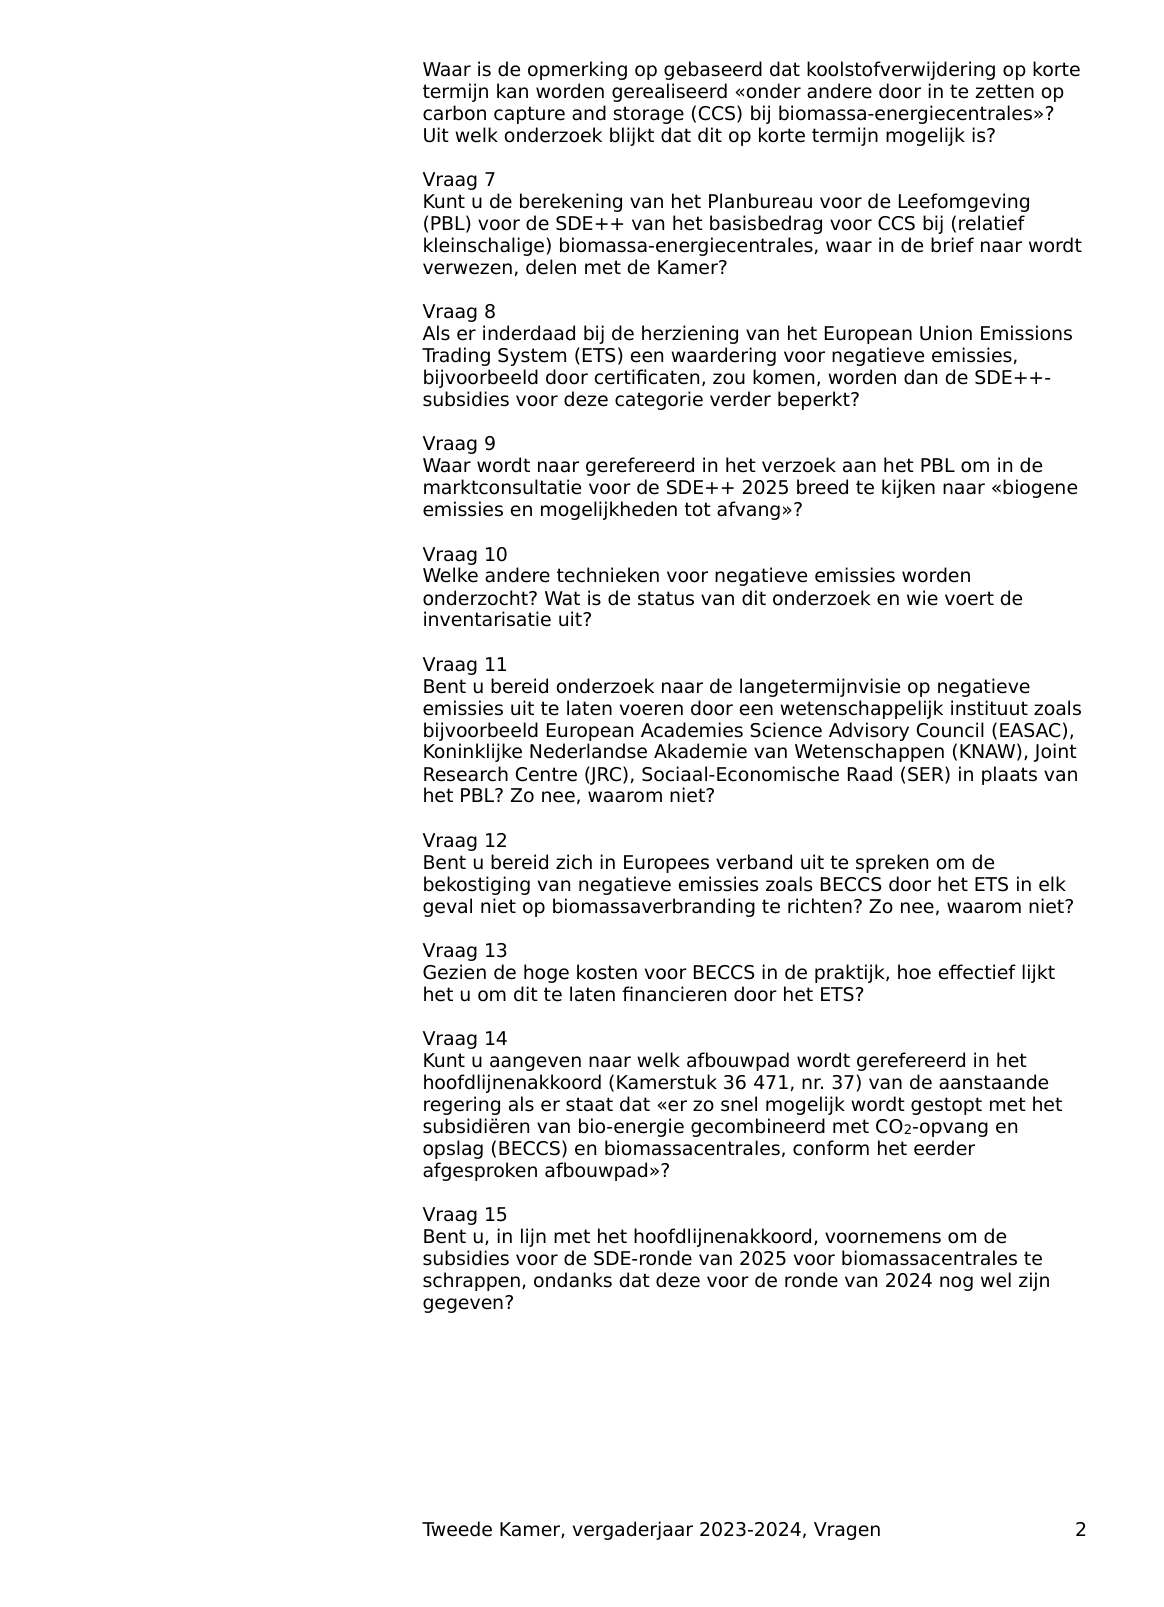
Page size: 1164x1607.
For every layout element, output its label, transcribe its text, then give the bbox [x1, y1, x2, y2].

text Waar wordt naar gerefereerd in het verzoek aan het PBL om in de marktconsultatie voor de SDE++ 2025 breed te kijken naar «biogene emissies en mogelijkheden tot afvang»? [422, 455, 1087, 521]
text Vraag 14 [422, 1028, 1087, 1050]
text Vraag 10 [422, 543, 1087, 565]
text Waar is de opmerking op gebaseerd dat koolstofverwijdering op korte termijn kan worden gerealiseerd «onder andere door in te zetten op carbon capture and storage (CCS) bij biomassa-energiecentrales»? Uit welk onderzoek blijkt dat dit op korte termijn mogelijk is? [422, 59, 1087, 147]
text Bent u bereid zich in Europees verband uit te spreken om de bekostiging van negatieve emissies zoals BECCS door het ETS in elk geval niet op biomassaverbranding te richten? Zo nee, waarom niet? [422, 852, 1087, 917]
text Kunt u aangeven naar welk afbouwpad wordt gerefereerd in het hoofdlijnenakkoord (Kamerstuk 36 471, nr. 37) van de aanstaande regering als er staat dat «er zo snel mogelijk wordt gestopt met het subsidiëren van bio-energie gecombineerd met CO2-opvang en opslag (BECCS) en biomassacentrales, conform het eerder afgesproken afbouwpad»? [422, 1050, 1087, 1182]
text Vraag 8 [422, 301, 1087, 323]
text Gezien de hoge kosten voor BECCS in de praktijk, hoe effectief lijkt het u om dit te laten financieren door het ETS? [422, 962, 1087, 1006]
text Bent u bereid onderzoek naar de langetermijnvisie op negatieve emissies uit te laten voeren door een wetenschappelijk instituut zoals bijvoorbeeld European Academies Science Advisory Council (EASAC), Koninklijke Nederlandse Akademie van Wetenschappen (KNAW), Joint Research Centre (JRC), Sociaal-Economische Raad (SER) in plaats van het PBL? Zo nee, waarom niet? [422, 676, 1087, 807]
text Bent u, in lijn met het hoofdlijnenakkoord, voornemens om de subsidies voor de SDE-ronde van 2025 voor biomassacentrales te schrappen, ondanks dat deze voor de ronde van 2024 nog wel zijn gegeven? [422, 1226, 1087, 1314]
text Vraag 13 [422, 940, 1087, 962]
text Vraag 9 [422, 433, 1087, 455]
text Vraag 11 [422, 653, 1087, 676]
text Als er inderdaad bij de herziening van het European Union Emissions Trading System (ETS) een waardering voor negatieve emissies, bijvoorbeeld door certificaten, zou komen, worden dan de SDE++-subsidies voor deze categorie verder beperkt? [422, 323, 1087, 411]
text Vraag 12 [422, 829, 1087, 852]
text Vraag 7 [422, 169, 1087, 191]
text Kunt u de berekening van het Planbureau voor de Leefomgeving (PBL) voor de SDE++ van het basisbedrag voor CCS bij (relatief kleinschalige) biomassa-energiecentrales, waar in de brief naar wordt verwezen, delen met de Kamer? [422, 191, 1087, 279]
text Vraag 15 [422, 1204, 1087, 1226]
text Welke andere technieken voor negatieve emissies worden onderzocht? Wat is de status van dit onderzoek en wie voert de inventarisatie uit? [422, 565, 1087, 631]
